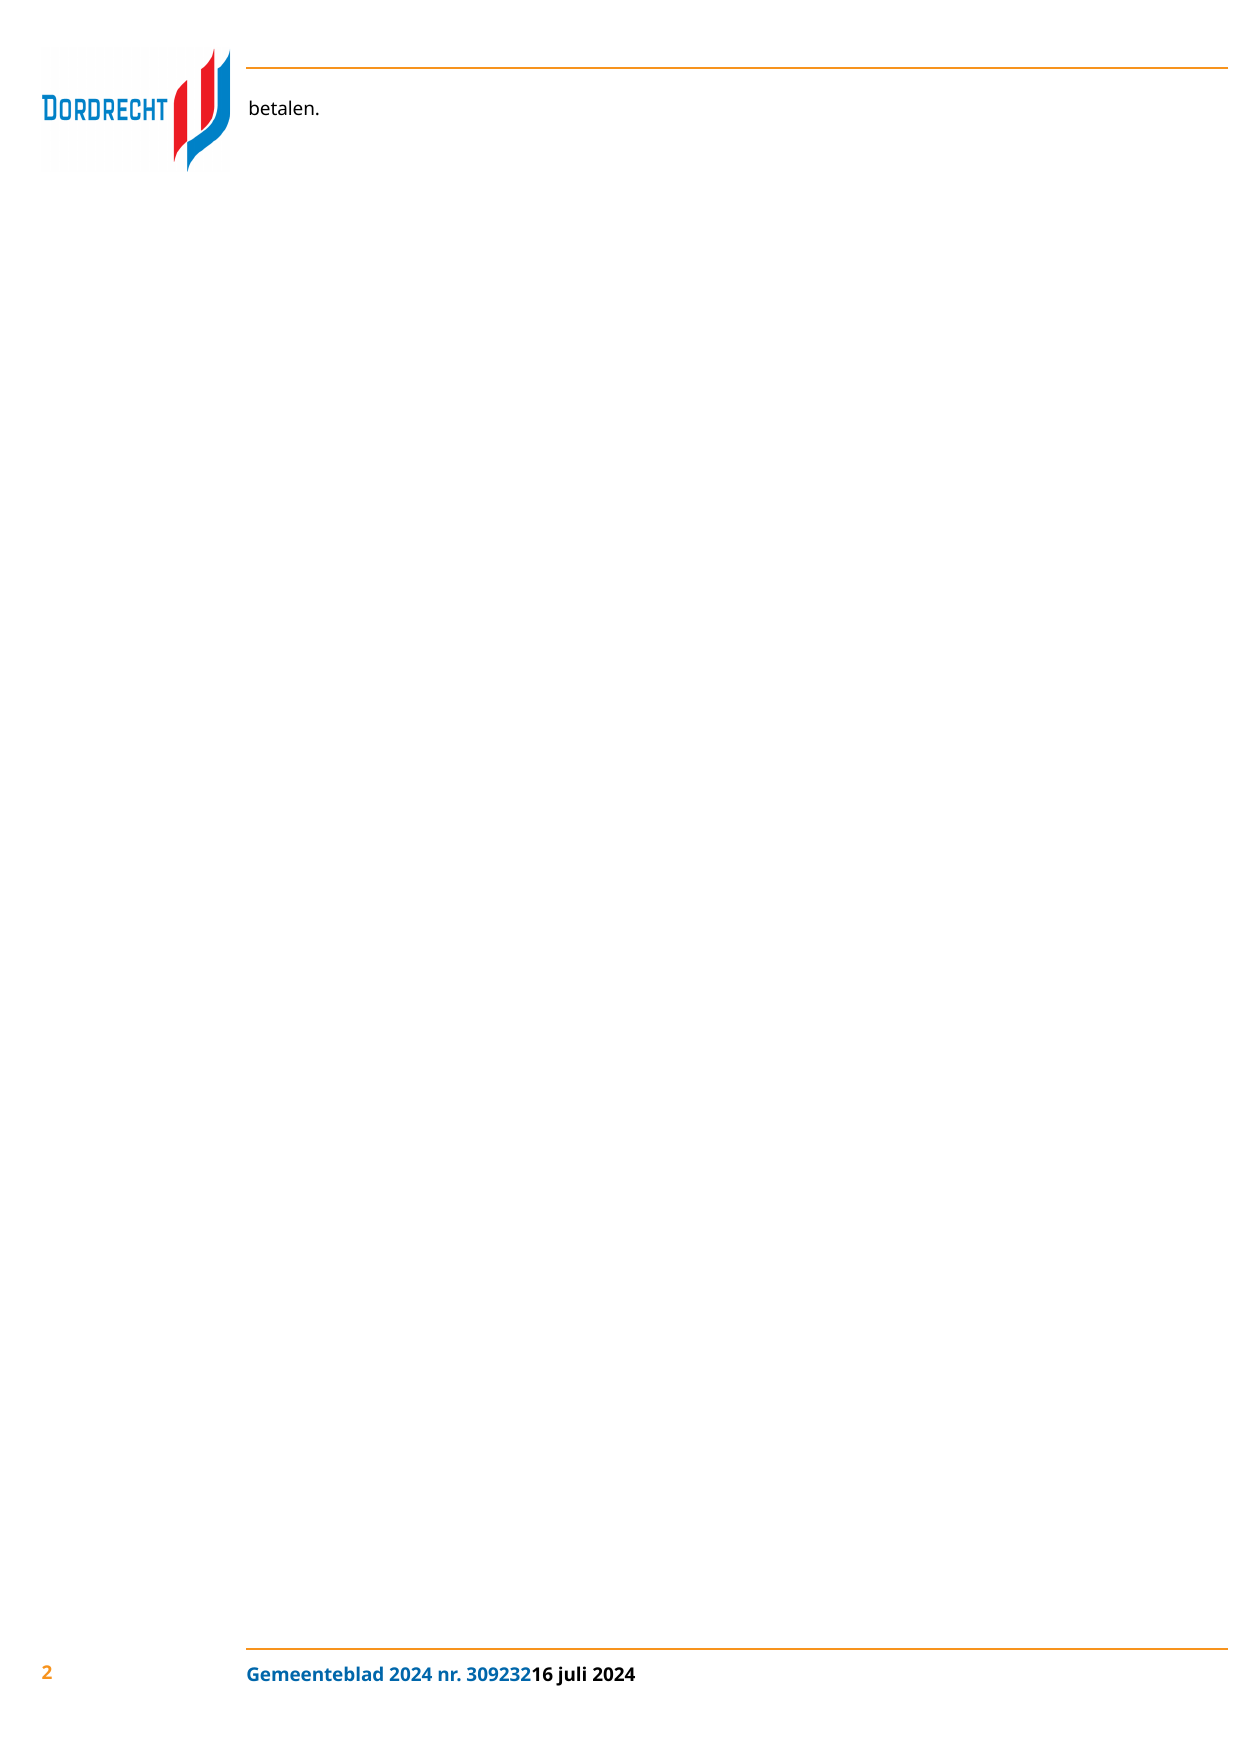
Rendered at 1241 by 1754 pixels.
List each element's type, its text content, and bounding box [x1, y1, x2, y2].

picture [41, 47, 231, 172]
text betalen. [248, 95, 1152, 121]
